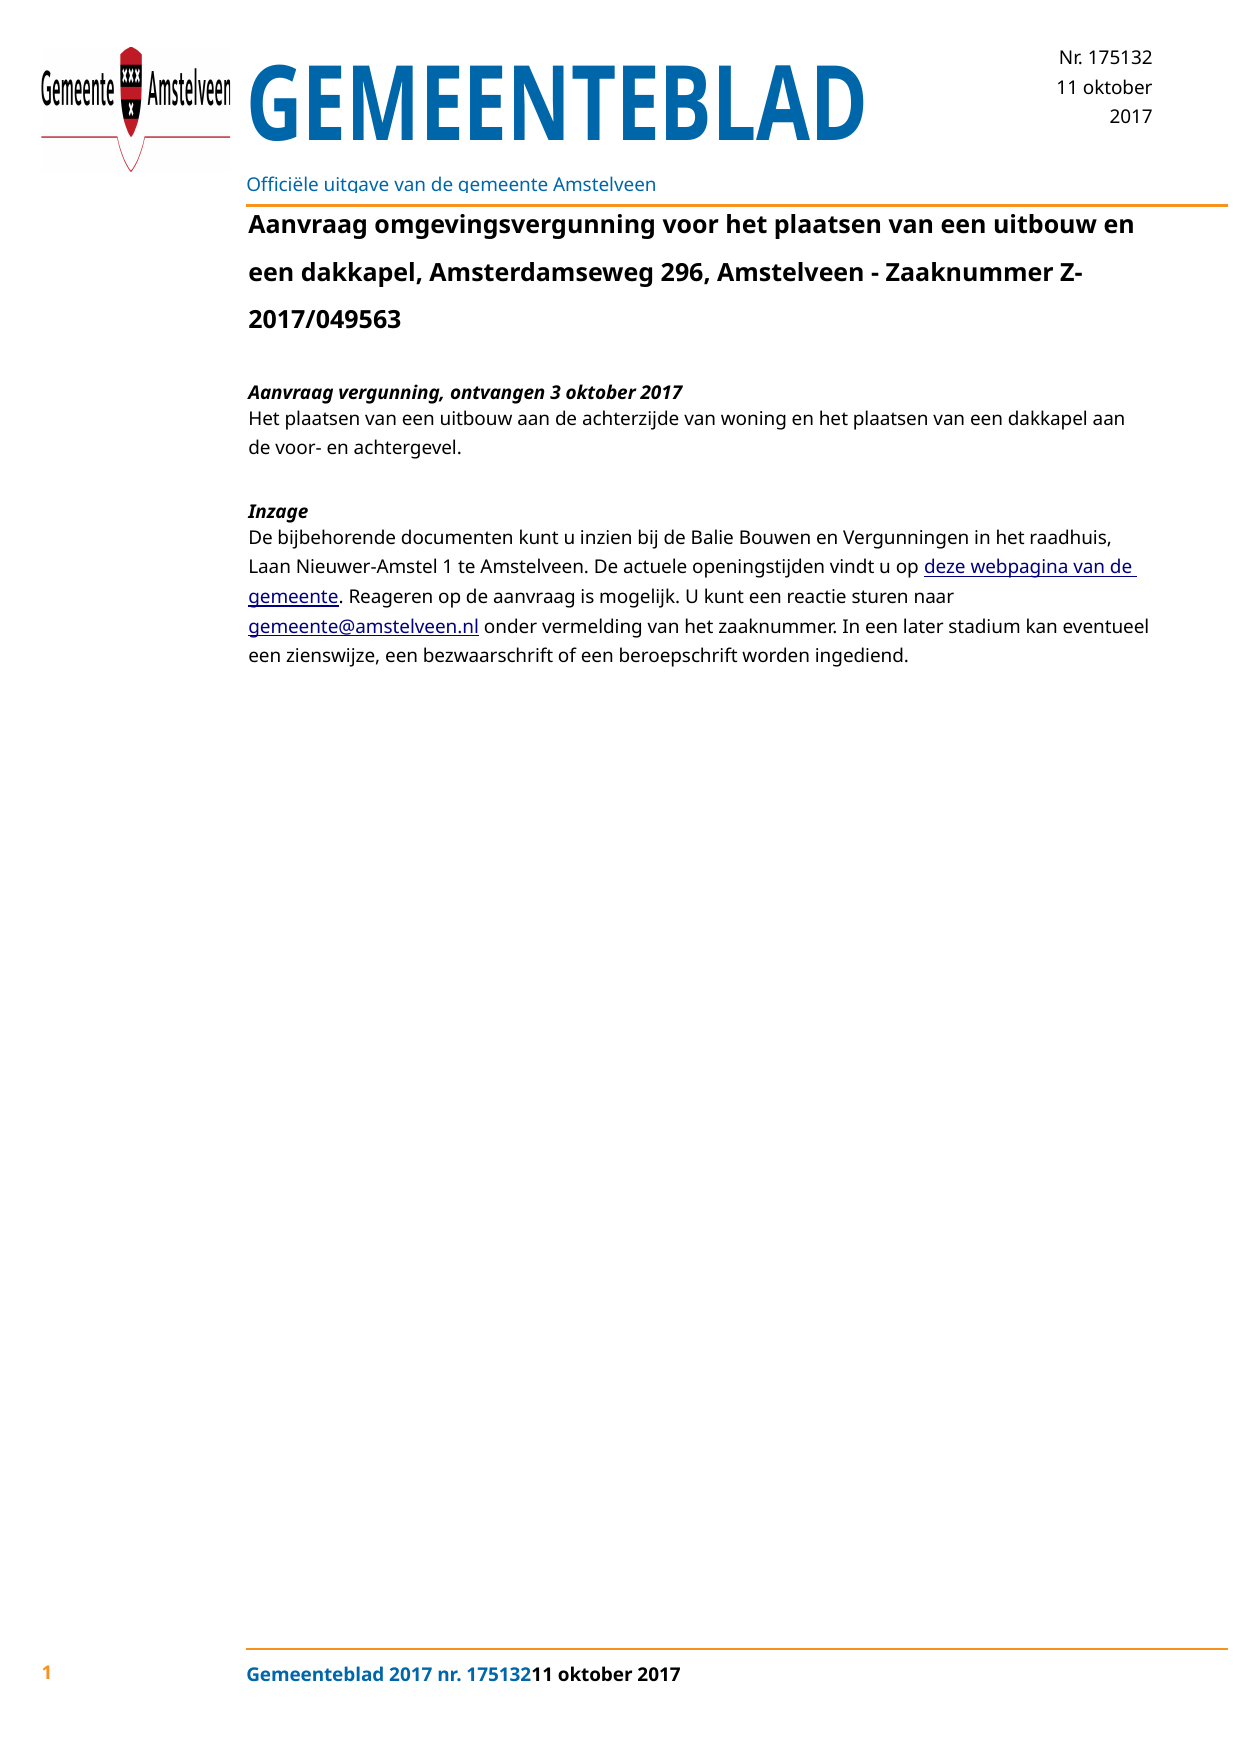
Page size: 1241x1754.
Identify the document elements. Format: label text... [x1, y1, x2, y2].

text Aanvraag omgevingsvergunning voor het plaatsen van een uitbouw en een dakkapel, Amsterdamseweg 296, Amstelveen - Zaaknummer Z-2017/049563 [248, 207, 1152, 336]
text Aanvraag vergunning, ontvangen 3 oktober 2017 [248, 379, 1152, 405]
text Het plaatsen van een uitbouw aan de achterzijde van woning en het plaatsen van een dakkapel aan de voor- en achtergevel. [248, 405, 1152, 460]
picture [41, 47, 231, 172]
text Inzage [248, 498, 1152, 524]
text De bijbehorende documenten kunt u inzien bij de Balie Bouwen en Vergunningen in het raadhuis, Laan Nieuwer-Amstel 1 te Amstelveen. De actuele openingstijden vindt u op deze webpagina van de gemeente. Reageren op de aanvraag is mogelijk. U kunt een reactie sturen naar gemeente@amstelveen.nl onder vermelding van het zaaknummer. In een later stadium kan eventueel een zienswijze, een bezwaarschrift of een beroepschrift worden ingediend. [248, 524, 1152, 668]
